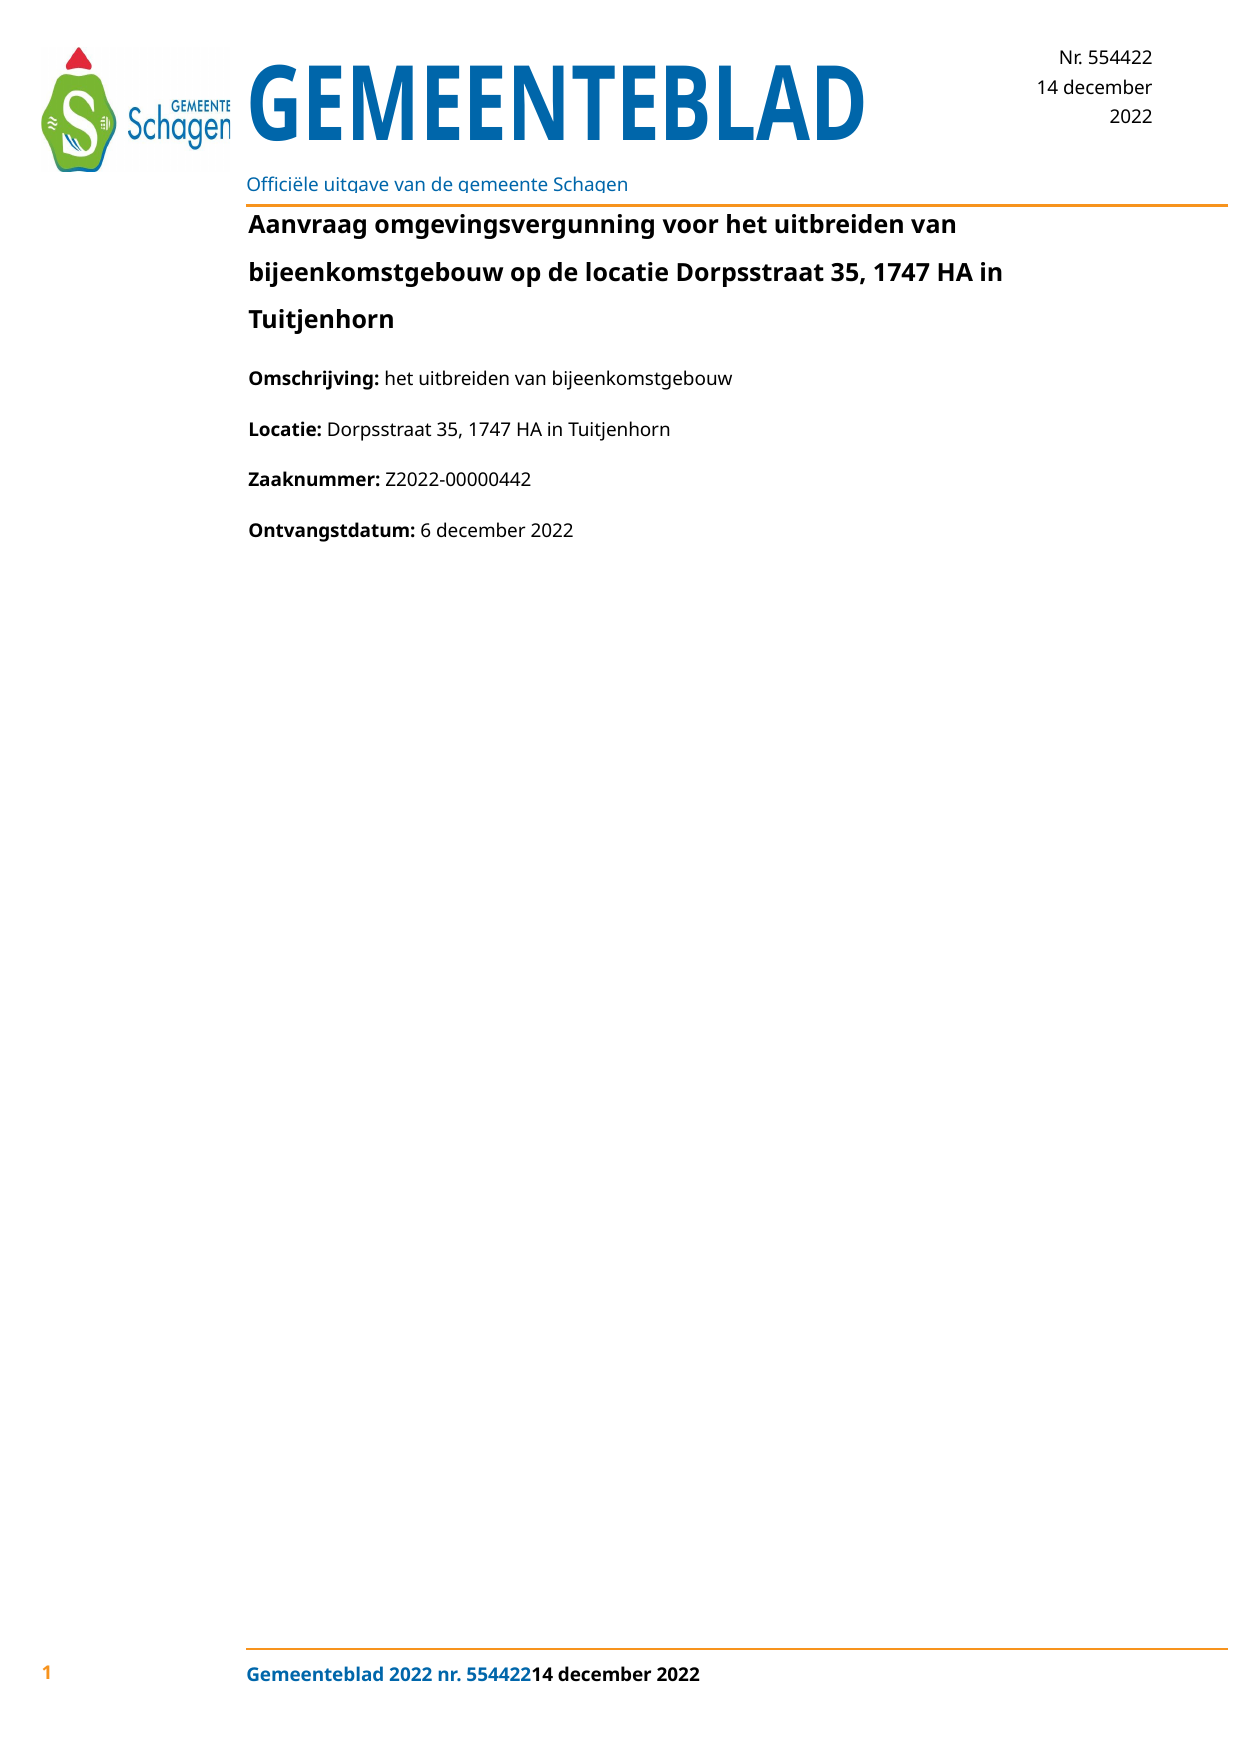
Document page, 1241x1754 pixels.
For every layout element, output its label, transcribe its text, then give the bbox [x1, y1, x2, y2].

text Omschrijving: het uitbreiden van bijeenkomstgebouw [248, 366, 1152, 391]
text Ontvangstdatum: 6 december 2022 [248, 517, 1152, 542]
text Aanvraag omgevingsvergunning voor het uitbreiden van bijeenkomstgebouw op de locatie Dorpsstraat 35, 1747 HA in Tuitjenhorn [248, 207, 1152, 336]
picture [41, 47, 231, 172]
text Locatie: Dorpsstraat 35, 1747 HA in Tuitjenhorn [248, 416, 1152, 442]
text Zaaknummer: Z2022-00000442 [248, 466, 1152, 492]
